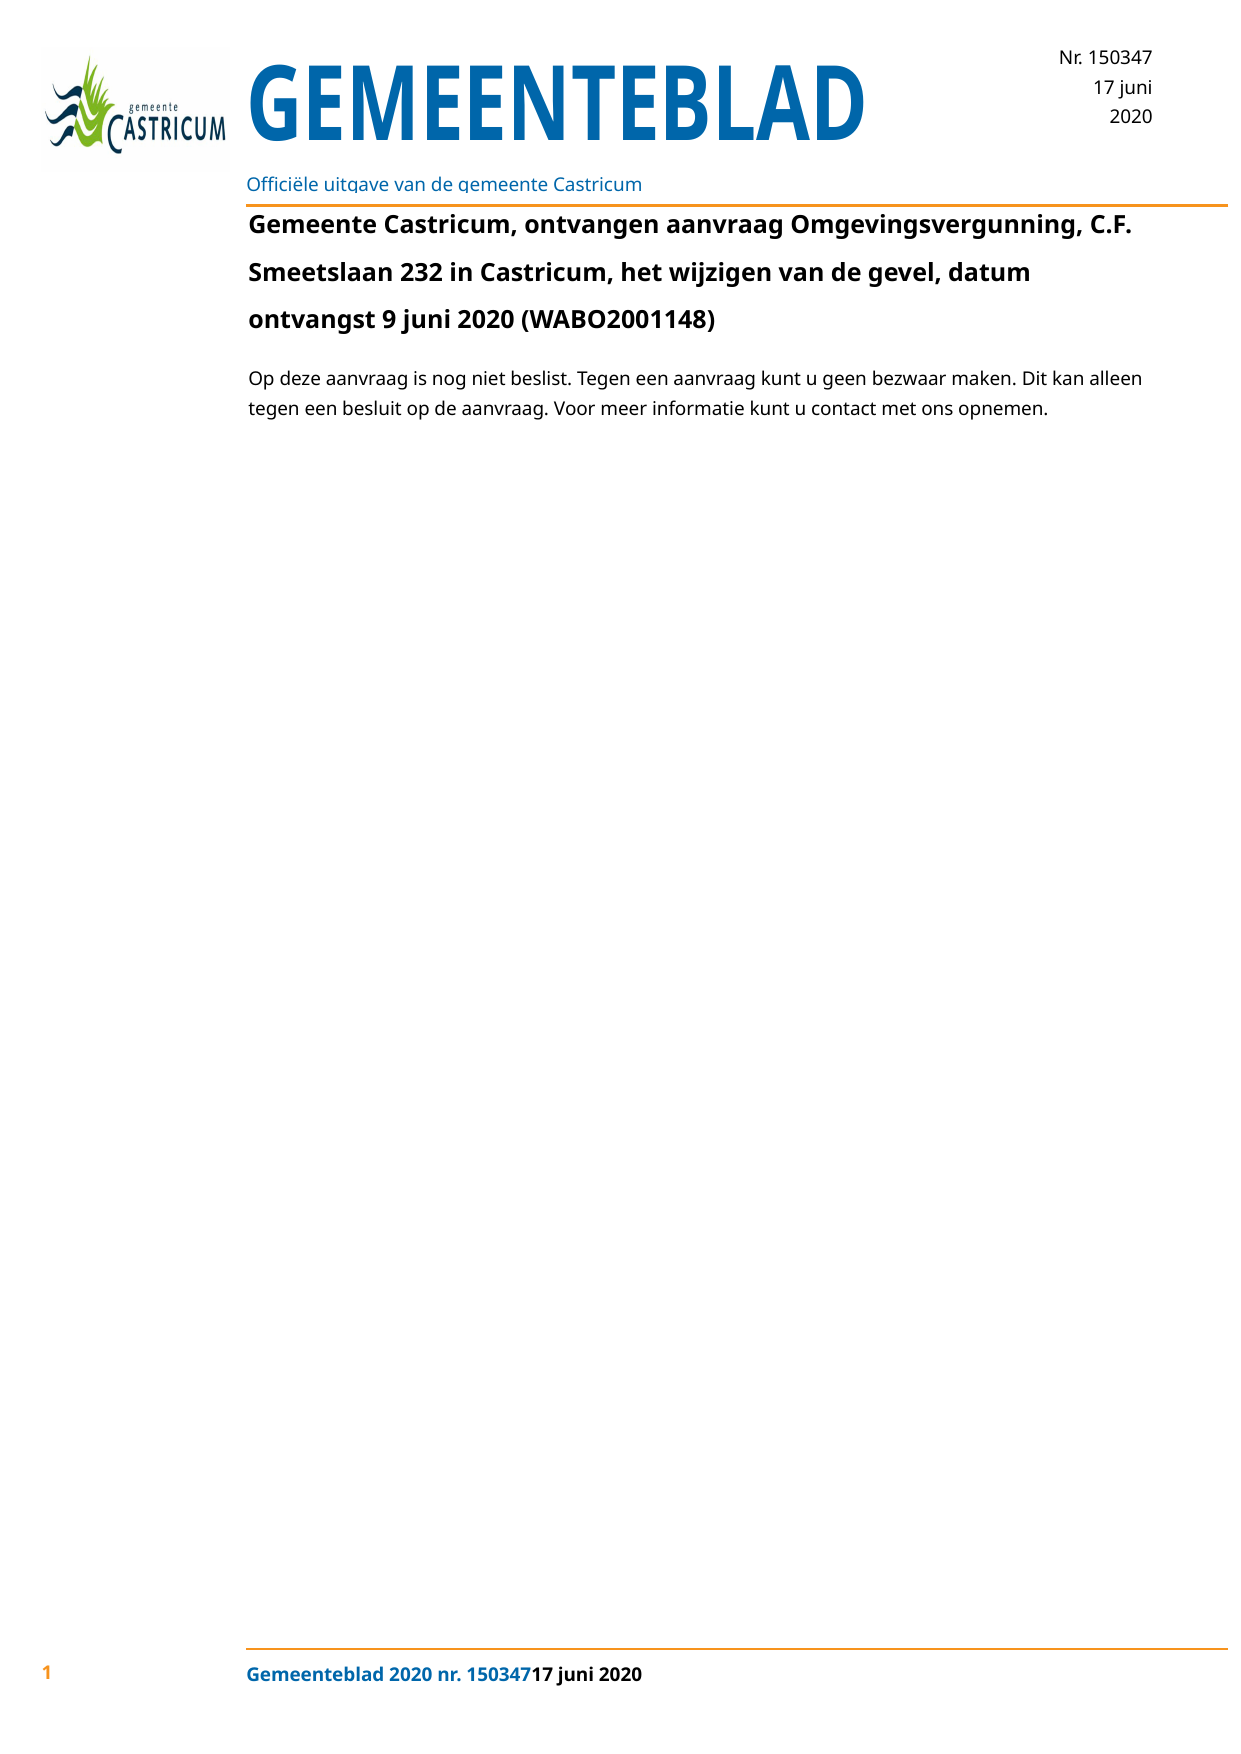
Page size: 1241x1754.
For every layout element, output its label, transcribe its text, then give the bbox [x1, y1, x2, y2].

text Gemeente Castricum, ontvangen aanvraag Omgevingsvergunning, C.F. Smeetslaan 232 in Castricum, het wijzigen van de gevel, datum ontvangst 9 juni 2020 (WABO2001148) [248, 207, 1152, 336]
picture [41, 47, 231, 172]
text Op deze aanvraag is nog niet beslist. Tegen een aanvraag kunt u geen bezwaar maken. Dit kan alleen tegen een besluit op de aanvraag. Voor meer informatie kunt u contact met ons opnemen. [248, 366, 1152, 421]
